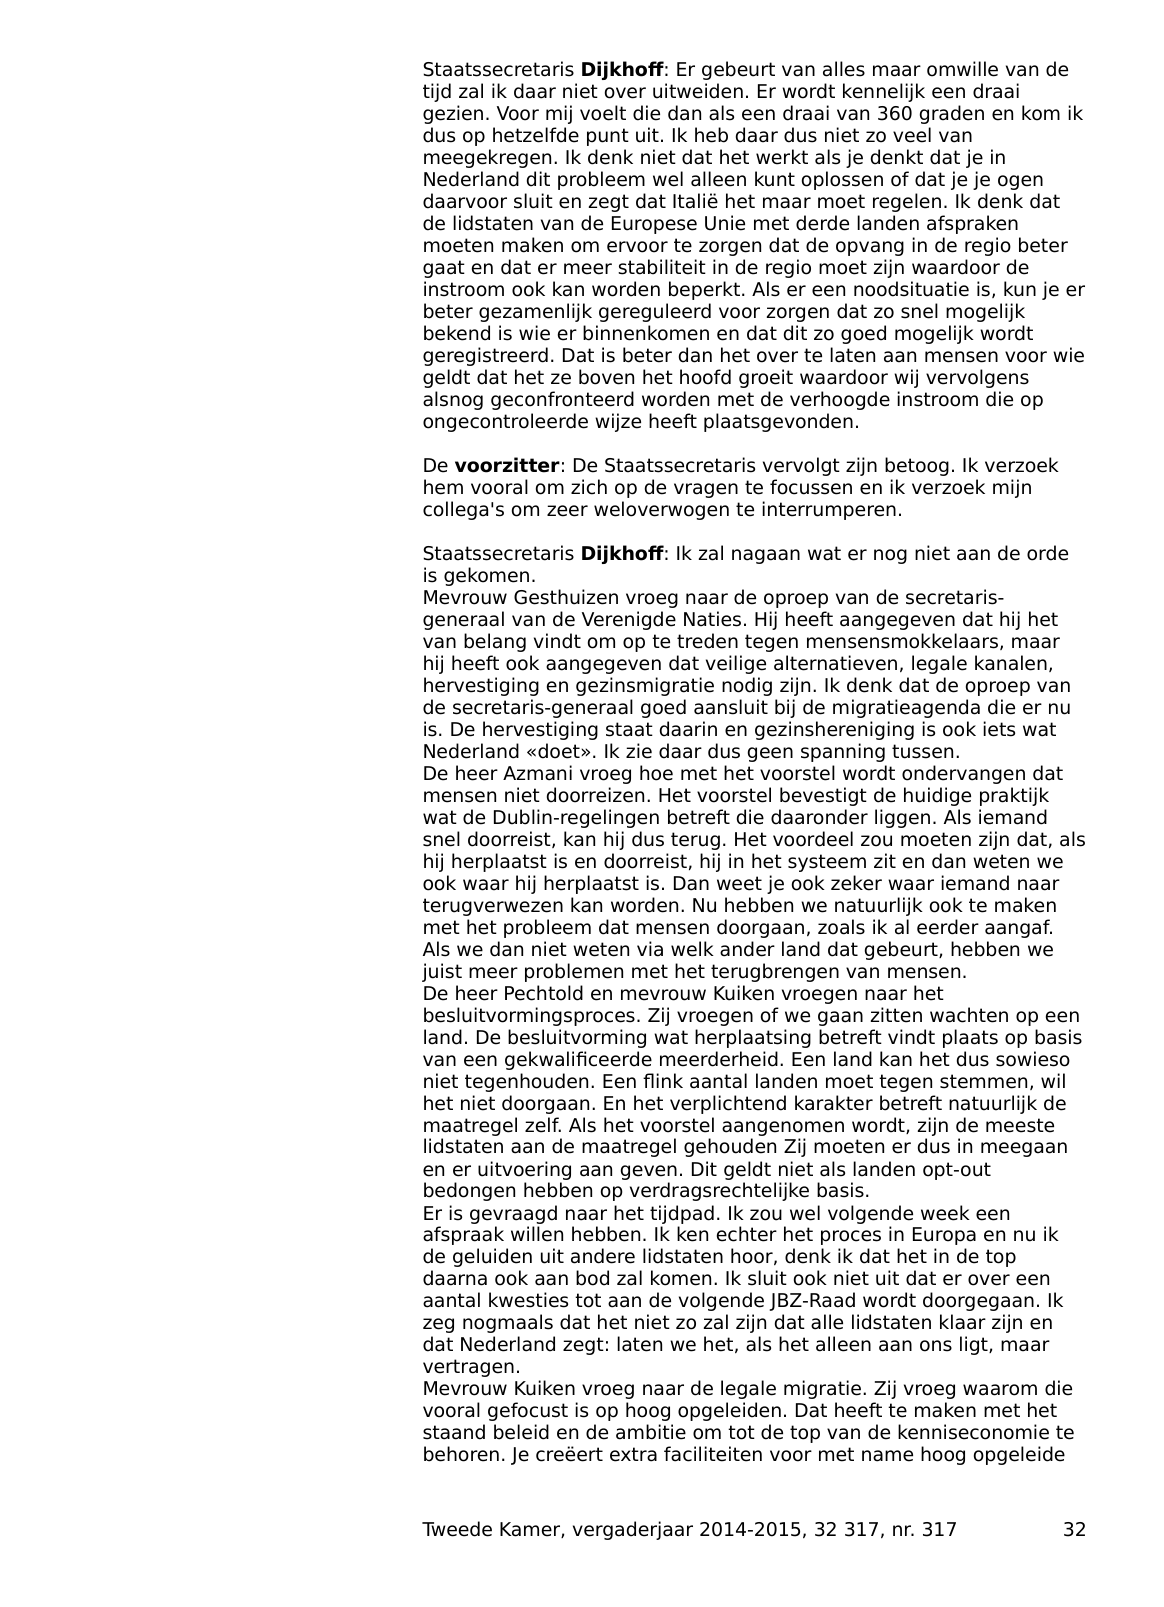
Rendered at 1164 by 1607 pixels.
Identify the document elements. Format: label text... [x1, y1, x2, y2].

text Mevrouw Gesthuizen vroeg naar de oproep van de secretaris-generaal van de Verenigde Naties. Hij heeft aangegeven dat hij het van belang vindt om op te treden tegen mensensmokkelaars, maar hij heeft ook aangegeven dat veilige alternatieven, legale kanalen, hervestiging en gezinsmigratie nodig zijn. Ik denk dat de oproep van de secretaris-generaal goed aansluit bij de migratieagenda die er nu is. De hervestiging staat daarin en gezinshereniging is ook iets wat Nederland «doet». Ik zie daar dus geen spanning tussen. [422, 587, 1087, 763]
text Staatssecretaris Dijkhoff: Er gebeurt van alles maar omwille van de tijd zal ik daar niet over uitweiden. Er wordt kennelijk een draai gezien. Voor mij voelt die dan als een draai van 360 graden en kom ik dus op hetzelfde punt uit. Ik heb daar dus niet zo veel van meegekregen. Ik denk niet dat het werkt als je denkt dat je in Nederland dit probleem wel alleen kunt oplossen of dat je je ogen daarvoor sluit en zegt dat Italië het maar moet regelen. Ik denk dat de lidstaten van de Europese Unie met derde landen afspraken moeten maken om ervoor te zorgen dat de opvang in de regio beter gaat en dat er meer stabiliteit in de regio moet zijn waardoor de instroom ook kan worden beperkt. Als er een noodsituatie is, kun je er beter gezamenlijk gereguleerd voor zorgen dat zo snel mogelijk bekend is wie er binnenkomen en dat dit zo goed mogelijk wordt geregistreerd. Dat is beter dan het over te laten aan mensen voor wie geldt dat het ze boven het hoofd groeit waardoor wij vervolgens alsnog geconfronteerd worden met de verhoogde instroom die op ongecontroleerde wijze heeft plaatsgevonden. [422, 59, 1087, 433]
text De heer Azmani vroeg hoe met het voorstel wordt ondervangen dat mensen niet doorreizen. Het voorstel bevestigt de huidige praktijk wat de Dublin-regelingen betreft die daaronder liggen. Als iemand snel doorreist, kan hij dus terug. Het voordeel zou moeten zijn dat, als hij herplaatst is en doorreist, hij in het systeem zit en dan weten we ook waar hij herplaatst is. Dan weet je ook zeker waar iemand naar terugverwezen kan worden. Nu hebben we natuurlijk ook te maken met het probleem dat mensen doorgaan, zoals ik al eerder aangaf. Als we dan niet weten via welk ander land dat gebeurt, hebben we juist meer problemen met het terugbrengen van mensen. [422, 763, 1087, 983]
text Staatssecretaris Dijkhoff: Ik zal nagaan wat er nog niet aan de orde is gekomen. [422, 543, 1087, 587]
text De voorzitter: De Staatssecretaris vervolgt zijn betoog. Ik verzoek hem vooral om zich op de vragen te focussen en ik verzoek mijn collega's om zeer weloverwogen te interrumperen. [422, 455, 1087, 521]
text Er is gevraagd naar het tijdpad. Ik zou wel volgende week een afspraak willen hebben. Ik ken echter het proces in Europa en nu ik de geluiden uit andere lidstaten hoor, denk ik dat het in de top daarna ook aan bod zal komen. Ik sluit ook niet uit dat er over een aantal kwesties tot aan de volgende JBZ-Raad wordt doorgegaan. Ik zeg nogmaals dat het niet zo zal zijn dat alle lidstaten klaar zijn en dat Nederland zegt: laten we het, als het alleen aan ons ligt, maar vertragen. [422, 1202, 1087, 1378]
text Mevrouw Kuiken vroeg naar de legale migratie. Zij vroeg waarom die vooral gefocust is op hoog opgeleiden. Dat heeft te maken met het staand beleid en de ambitie om tot de top van de kenniseconomie te behoren. Je creëert extra faciliteiten voor met name hoog opgeleide [422, 1378, 1087, 1466]
text De heer Pechtold en mevrouw Kuiken vroegen naar het besluitvormingsproces. Zij vroegen of we gaan zitten wachten op een land. De besluitvorming wat herplaatsing betreft vindt plaats op basis van een gekwalificeerde meerderheid. Een land kan het dus sowieso niet tegenhouden. Een flink aantal landen moet tegen stemmen, wil het niet doorgaan. En het verplichtend karakter betreft natuurlijk de maatregel zelf. Als het voorstel aangenomen wordt, zijn de meeste lidstaten aan de maatregel gehouden Zij moeten er dus in meegaan en er uitvoering aan geven. Dit geldt niet als landen opt-out bedongen hebben op verdragsrechtelijke basis. [422, 983, 1087, 1202]
